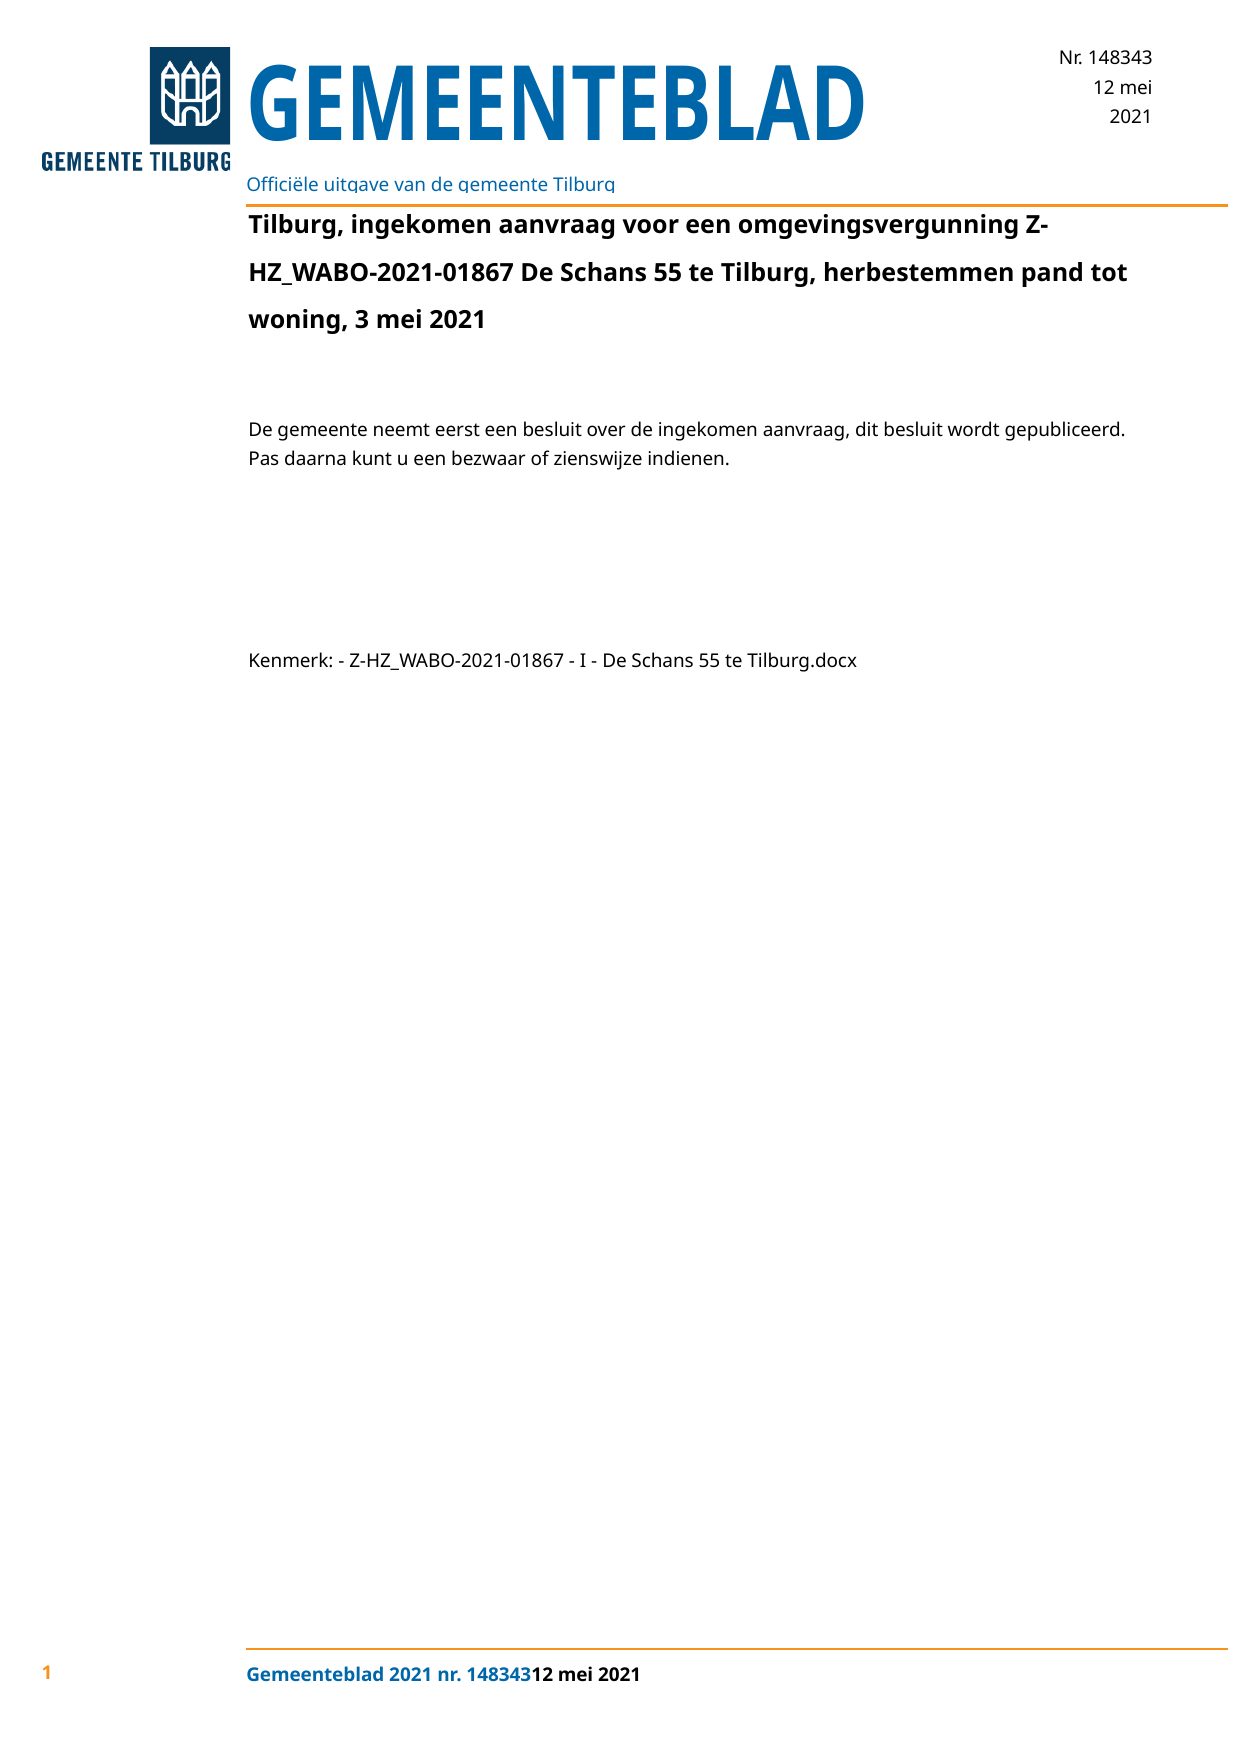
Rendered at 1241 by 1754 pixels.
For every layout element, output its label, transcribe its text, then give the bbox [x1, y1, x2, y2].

text De gemeente neemt eerst een besluit over de ingekomen aanvraag, dit besluit wordt gepubliceerd. Pas daarna kunt u een bezwaar of zienswijze indienen. [248, 416, 1152, 471]
text Kenmerk: - Z-HZ_WABO-2021-01867 - I - De Schans 55 te Tilburg.docx [248, 647, 1152, 673]
picture [41, 47, 231, 172]
text Tilburg, ingekomen aanvraag voor een omgevingsvergunning Z-HZ_WABO-2021-01867 De Schans 55 te Tilburg, herbestemmen pand tot woning, 3 mei 2021 [248, 207, 1152, 336]
